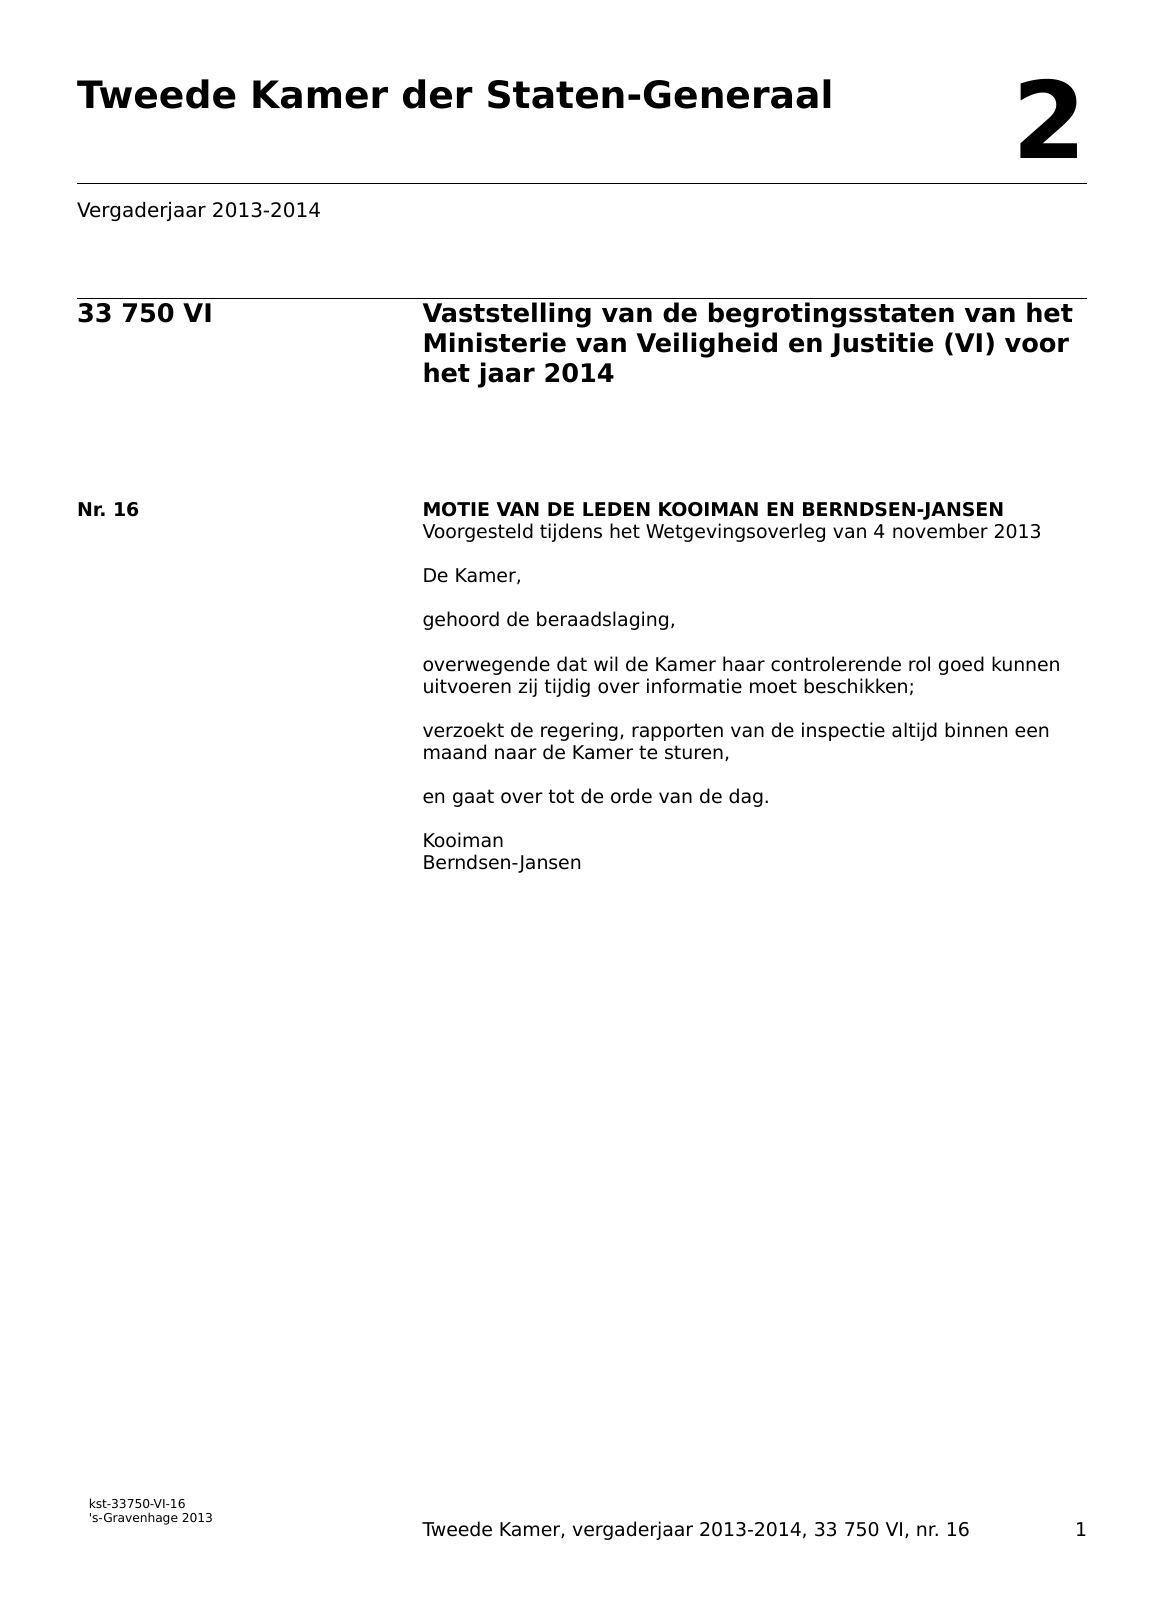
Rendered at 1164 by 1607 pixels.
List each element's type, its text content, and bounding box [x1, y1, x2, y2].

text Kooiman [422, 830, 1087, 852]
text en gaat over tot de orde van de dag. [422, 786, 1087, 808]
subtitle 33 750 VI Vaststelling van de begrotingsstaten van het Ministerie van Veiligheid en Justitie (VI) voor het jaar 2014 [77, 299, 1087, 388]
text Voorgesteld tijdens het Wetgevingsoverleg van 4 november 2013 [422, 521, 1087, 543]
text Berndsen-Jansen [422, 852, 1087, 874]
table_header 2 [886, 59, 1087, 183]
text kst-33750-VI-16 [88, 1497, 323, 1511]
text De Kamer, [422, 565, 1087, 587]
table_cell Vergaderjaar 2013-2014 [77, 184, 1087, 298]
subtitle Nr. 16 MOTIE VAN DE LEDEN KOOIMAN EN BERNDSEN-JANSEN [77, 499, 1087, 521]
text gehoord de beraadslaging, [422, 609, 1087, 631]
table_header Tweede Kamer der Staten-Generaal [77, 59, 886, 183]
text 's-Gravenhage 2013 [88, 1511, 323, 1525]
text verzoekt de regering, rapporten van de inspectie altijd binnen een maand naar de Kamer te sturen, [422, 720, 1087, 764]
text overwegende dat wil de Kamer haar controlerende rol goed kunnen uitvoeren zij tijdig over informatie moet beschikken; [422, 653, 1087, 697]
